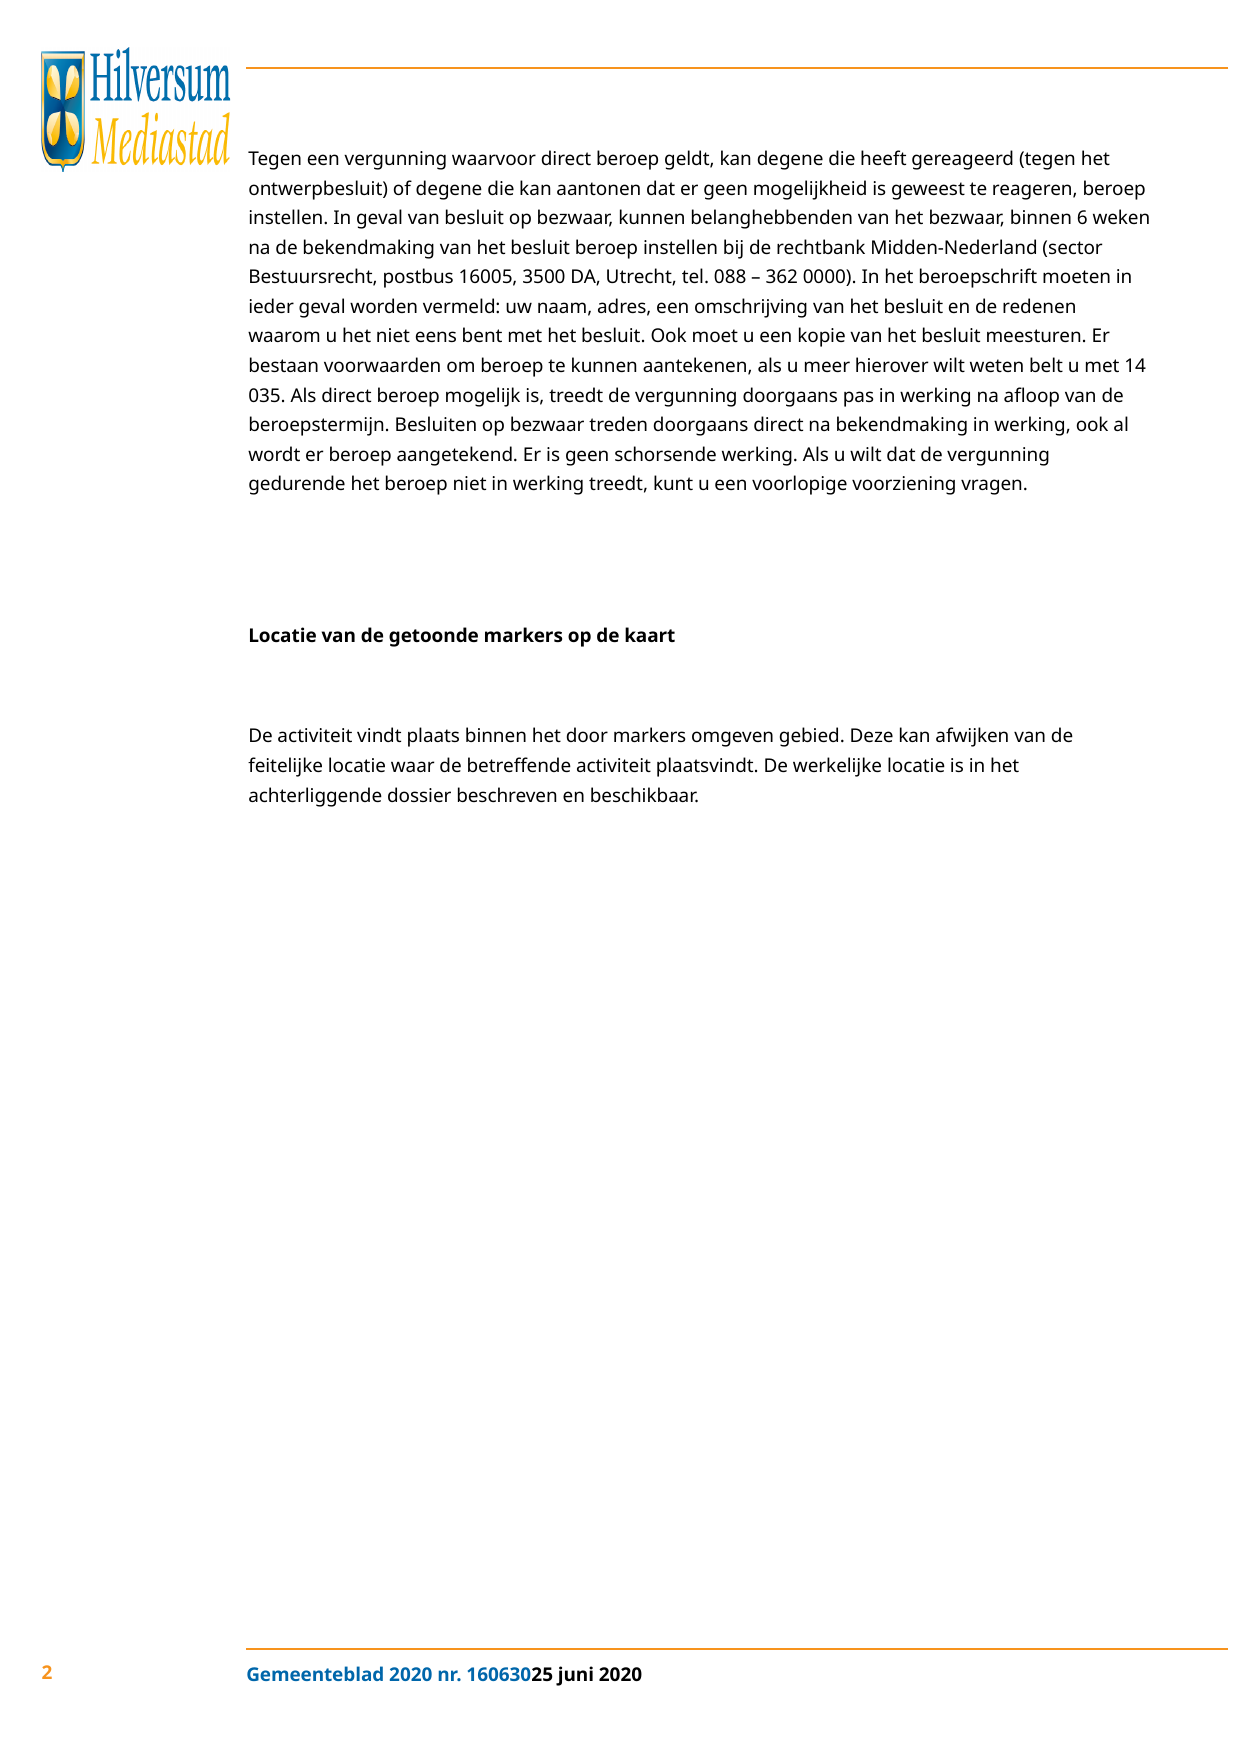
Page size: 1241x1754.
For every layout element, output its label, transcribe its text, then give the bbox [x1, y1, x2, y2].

text Locatie van de getoonde markers op de kaart [248, 622, 1152, 648]
picture [41, 47, 231, 172]
text De activiteit vindt plaats binnen het door markers omgeven gebied. Deze kan afwijken van de feitelijke locatie waar de betreffende activiteit plaatsvindt. De werkelijke locatie is in het achterliggende dossier beschreven en beschikbaar. [248, 723, 1152, 808]
text Tegen een vergunning waarvoor direct beroep geldt, kan degene die heeft gereageerd (tegen het ontwerpbesluit) of degene die kan aantonen dat er geen mogelijkheid is geweest te reageren, beroep instellen. In geval van besluit op bezwaar, kunnen belanghebbenden van het bezwaar, binnen 6 weken na de bekendmaking van het besluit beroep instellen bij de rechtbank Midden-Nederland (sector Bestuursrecht, postbus 16005, 3500 DA, Utrecht, tel. 088 – 362 0000). In het beroepschrift moeten in ieder geval worden vermeld: uw naam, adres, een omschrijving van het besluit en de redenen waarom u het niet eens bent met het besluit. Ook moet u een kopie van het besluit meesturen. Er bestaan voorwaarden om beroep te kunnen aantekenen, als u meer hierover wilt weten belt u met 14 035. Als direct beroep mogelijk is, treedt de vergunning doorgaans pas in werking na afloop van de beroepstermijn. Besluiten op bezwaar treden doorgaans direct na bekendmaking in werking, ook al wordt er beroep aangetekend. Er is geen schorsende werking. Als u wilt dat de vergunning gedurende het beroep niet in werking treedt, kunt u een voorlopige voorziening vragen. [248, 145, 1152, 496]
